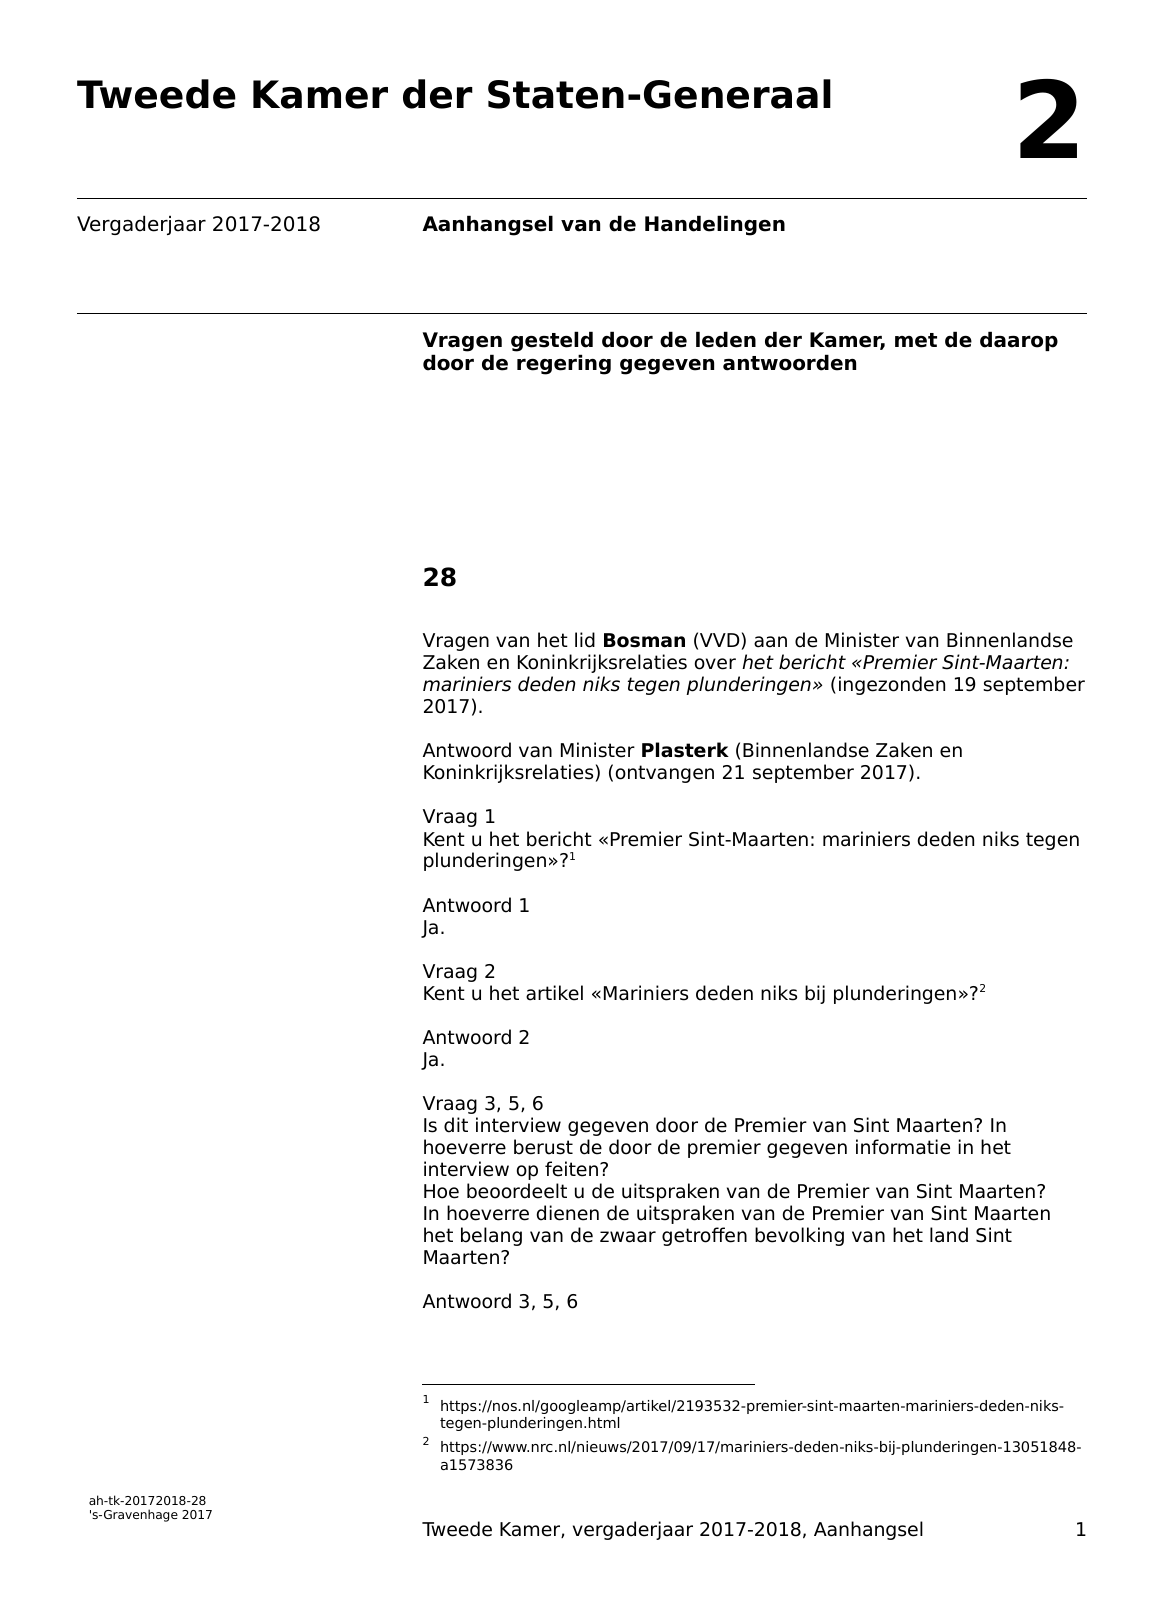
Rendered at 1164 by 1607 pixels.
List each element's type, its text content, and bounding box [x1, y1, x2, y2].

text 28 [422, 563, 1087, 592]
text Antwoord 2 [422, 1027, 1087, 1049]
text Ja. [422, 1049, 1087, 1071]
text Is dit interview gegeven door de Premier van Sint Maarten? In hoeverre berust de door de premier gegeven informatie in het interview op feiten? [422, 1115, 1087, 1181]
text Vraag 2 [422, 961, 1087, 983]
text Vraag 3, 5, 6 [422, 1093, 1087, 1115]
text ah-tk-20172018-28 [88, 1494, 323, 1508]
text https://www.nrc.nl/nieuws/2017/09/17/mariniers-deden-niks-bij-plunderingen-13051848-a1573836 [422, 1435, 1087, 1474]
table_cell [77, 314, 422, 375]
text https://nos.nl/googleamp/artikel/2193532-premier-sint-maarten-mariniers-deden-niks-tegen-plunderingen.html [422, 1393, 1087, 1432]
text Antwoord van Minister Plasterk (Binnenlandse Zaken en Koninkrijksrelaties) (ontvangen 21 september 2017). [422, 740, 1087, 784]
text Antwoord 1 [422, 894, 1087, 917]
text Kent u het artikel «Mariniers deden niks bij plunderingen»? [422, 983, 1087, 1005]
text Vraag 1 [422, 806, 1087, 828]
table_cell Aanhangsel van de Handelingen [422, 199, 1087, 313]
text Kent u het bericht «Premier Sint-Maarten: mariniers deden niks tegen plunderingen»? [422, 828, 1087, 872]
table_cell Vergaderjaar 2017-2018 [77, 199, 422, 313]
table_header Tweede Kamer der Staten-Generaal [77, 59, 886, 198]
text Vragen van het lid Bosman (VVD) aan de Minister van Binnenlandse Zaken en Koninkrijksrelaties over het bericht «Premier Sint-Maarten: mariniers deden niks tegen plunderingen» (ingezonden 19 september 2017). [422, 630, 1087, 718]
table_header 2 [886, 59, 1087, 198]
text In hoeverre dienen de uitspraken van de Premier van Sint Maarten het belang van de zwaar getroffen bevolking van het land Sint Maarten? [422, 1203, 1087, 1269]
table_cell Vragen gesteld door de leden der Kamer, met de daarop door de regering gegeven antwoorden [422, 314, 1087, 375]
text Hoe beoordeelt u de uitspraken van de Premier van Sint Maarten? [422, 1181, 1087, 1203]
text Ja. [422, 917, 1087, 938]
text Antwoord 3, 5, 6 [422, 1291, 1087, 1313]
text 's-Gravenhage 2017 [88, 1508, 323, 1522]
